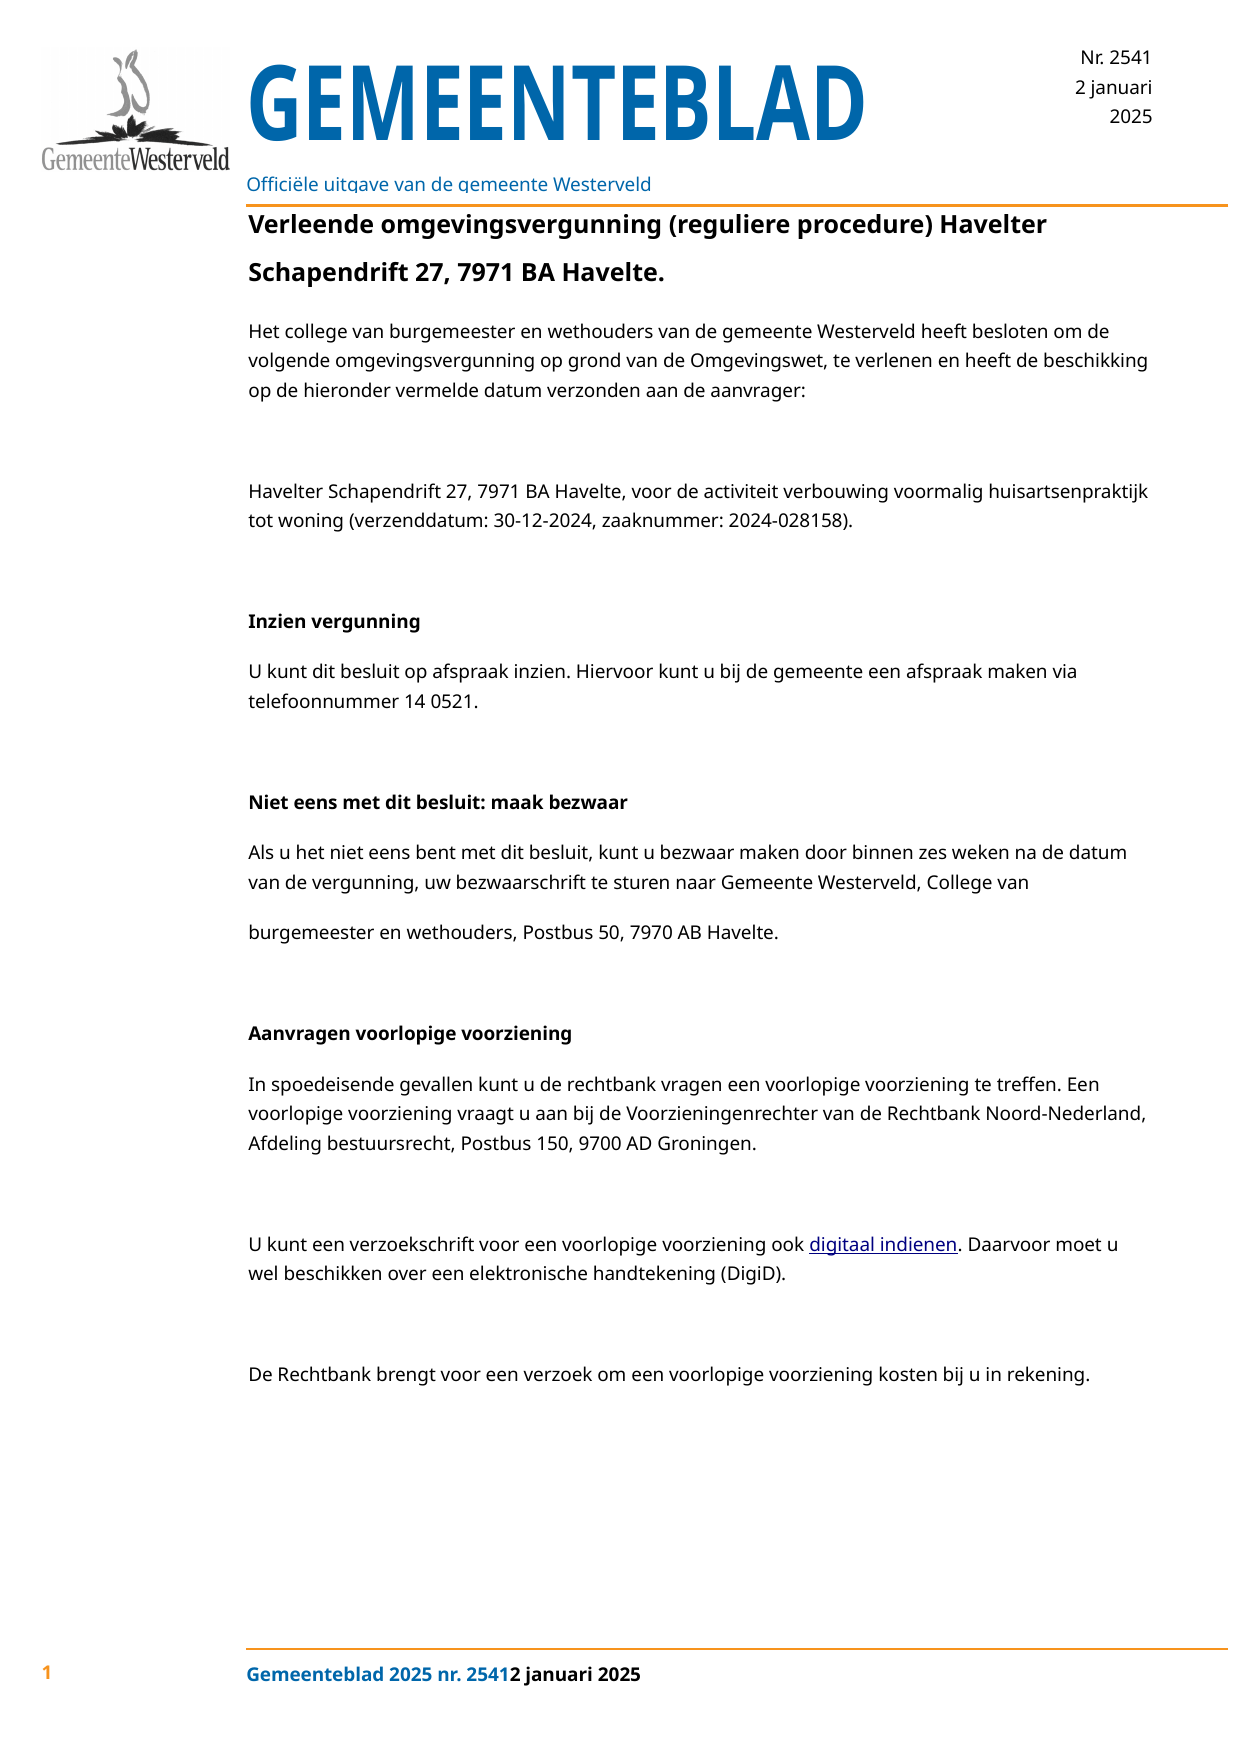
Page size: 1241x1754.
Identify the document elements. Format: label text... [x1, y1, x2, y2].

picture [41, 47, 231, 172]
text In spoedeisende gevallen kunt u de rechtbank vragen een voorlopige voorziening te treffen. Een voorlopige voorziening vraagt u aan bij de Voorzieningenrechter van de Rechtbank Noord-Nederland, Afdeling bestuursrecht, Postbus 150, 9700 AD Groningen. [248, 1071, 1152, 1156]
text De Rechtbank brengt voor een verzoek om een voorlopige voorziening kosten bij u in rekening. [248, 1361, 1152, 1387]
text Inzien vergunning [248, 608, 1152, 634]
text Verleende omgevingsvergunning (reguliere procedure) Havelter Schapendrift 27, 7971 BA Havelte. [248, 207, 1152, 288]
text burgemeester en wethouders, Postbus 50, 7970 AB Havelte. [248, 919, 1152, 945]
text U kunt dit besluit op afspraak inzien. Hiervoor kunt u bij de gemeente een afspraak maken via telefoonnummer 14 0521. [248, 659, 1152, 714]
text Als u het niet eens bent met dit besluit, kunt u bezwaar maken door binnen zes weken na de datum van de vergunning, uw bezwaarschrift te sturen naar Gemeente Westerveld, College van [248, 839, 1152, 895]
text Niet eens met dit besluit: maak bezwaar [248, 789, 1152, 815]
text Aanvragen voorlopige voorziening [248, 1020, 1152, 1046]
text Het college van burgemeester en wethouders van de gemeente Westerveld heeft besloten om de volgende omgevingsvergunning op grond van de Omgevingswet, te verlenen en heeft de beschikking op de hieronder vermelde datum verzonden aan de aanvrager: [248, 318, 1152, 403]
text U kunt een verzoekschrift voor een voorlopige voorziening ook digitaal indienen. Daarvoor moet u wel beschikken over een elektronische handtekening (DigiD). [248, 1231, 1152, 1286]
text Havelter Schapendrift 27, 7971 BA Havelte, voor de activiteit verbouwing voormalig huisartsenpraktijk tot woning (verzenddatum: 30-12-2024, zaaknummer: 2024-028158). [248, 478, 1152, 533]
